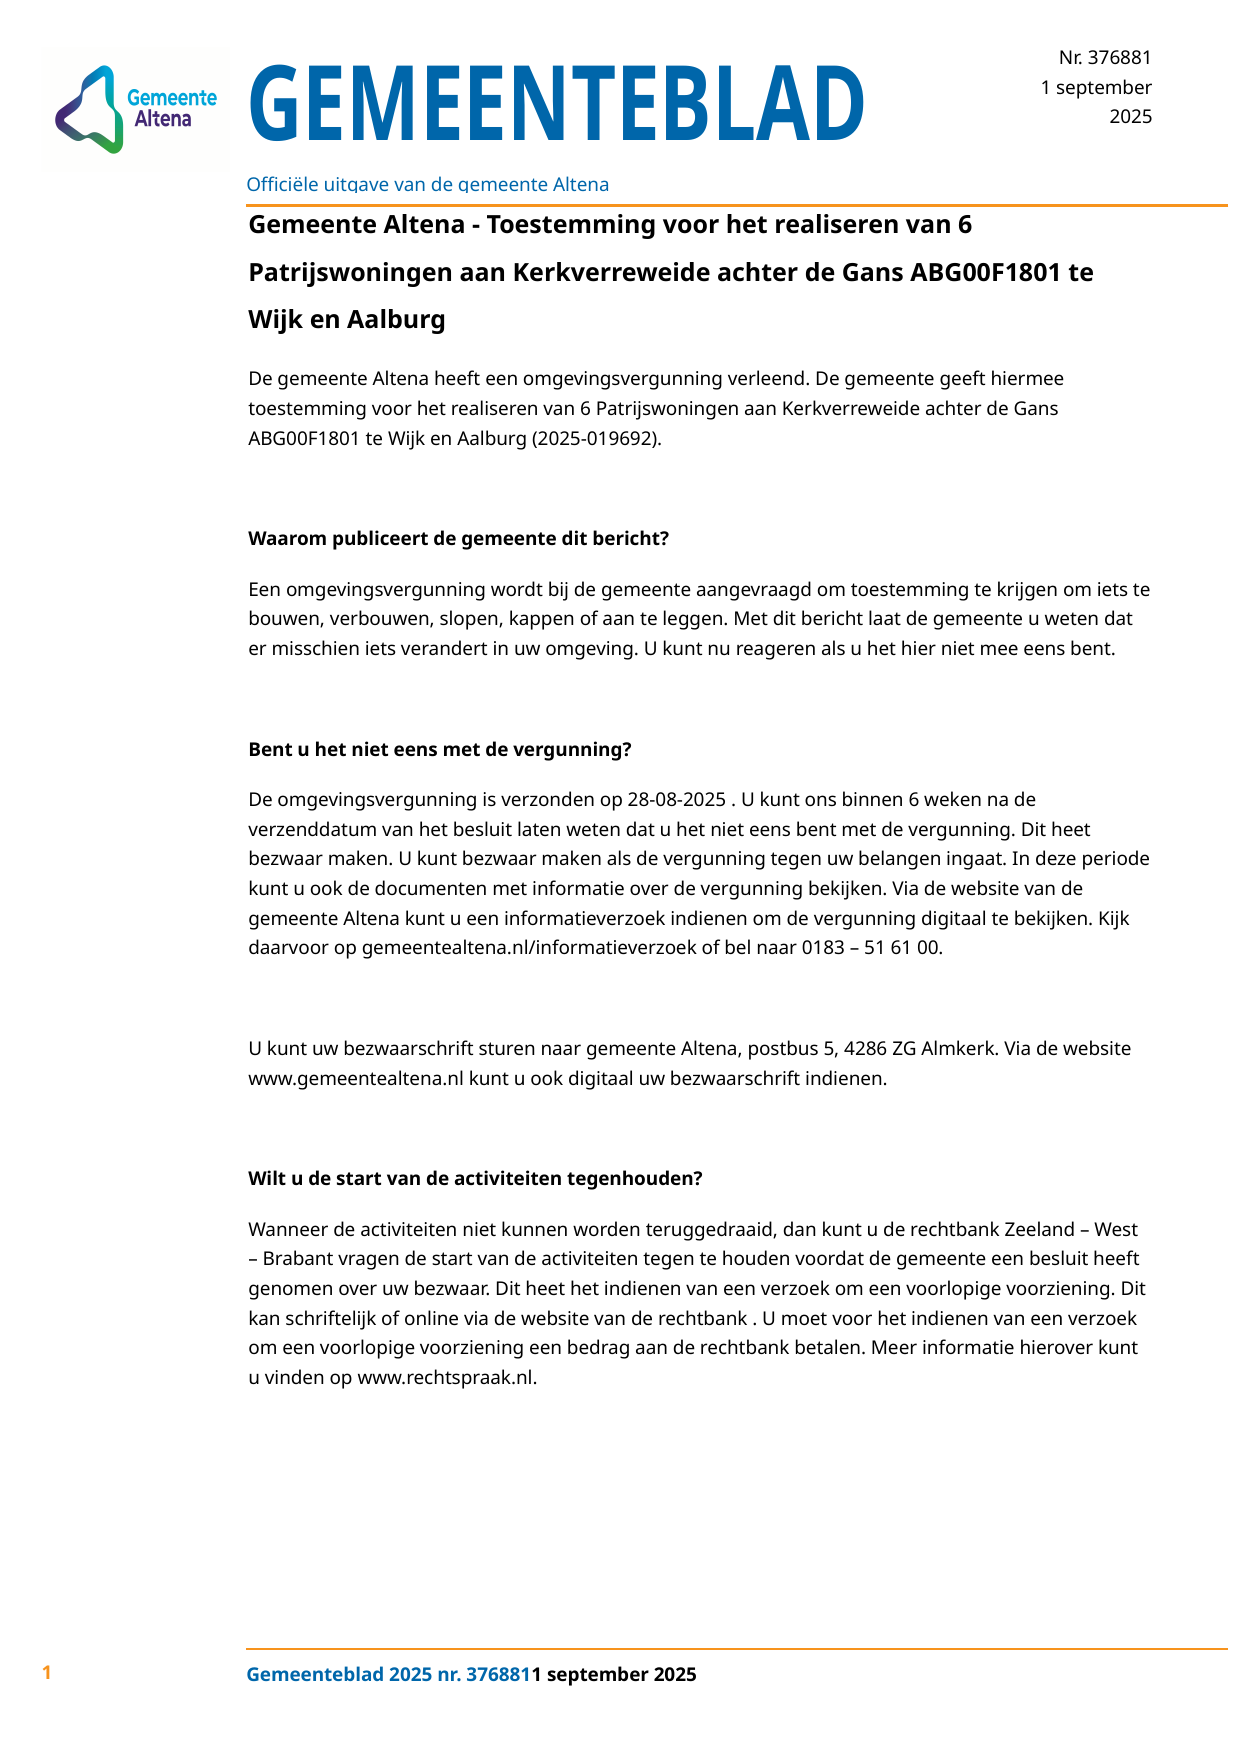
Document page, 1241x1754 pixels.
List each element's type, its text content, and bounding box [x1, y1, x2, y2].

text Wilt u de start van de activiteiten tegenhouden? [248, 1166, 1152, 1191]
text De omgevingsvergunning is verzonden op 28-08-2025 . U kunt ons binnen 6 weken na de verzenddatum van het besluit laten weten dat u het niet eens bent met de vergunning. Dit heet bezwaar maken. U kunt bezwaar maken als de vergunning tegen uw belangen ingaat. In deze periode kunt u ook de documenten met informatie over de vergunning bekijken. Via de website van de gemeente Altena kunt u een informatieverzoek indienen om de vergunning digitaal te bekijken. Kijk daarvoor op gemeentealtena.nl/informatieverzoek of bel naar 0183 – 51 61 00. [248, 786, 1152, 960]
text Een omgevingsvergunning wordt bij de gemeente aangevraagd om toestemming te krijgen om iets te bouwen, verbouwen, slopen, kappen of aan te leggen. Met dit bericht laat de gemeente u weten dat er misschien iets verandert in uw omgeving. U kunt nu reageren als u het hier niet mee eens bent. [248, 576, 1152, 661]
text Waarom publiceert de gemeente dit bericht? [248, 526, 1152, 551]
text De gemeente Altena heeft een omgevingsvergunning verleend. De gemeente geeft hiermee toestemming voor het realiseren van 6 Patrijswoningen aan Kerkverreweide achter de Gans ABG00F1801 te Wijk en Aalburg (2025-019692). [248, 366, 1152, 450]
text Gemeente Altena - Toestemming voor het realiseren van 6 Patrijswoningen aan Kerkverreweide achter de Gans ABG00F1801 te Wijk en Aalburg [248, 207, 1152, 336]
picture [41, 47, 231, 172]
text Wanneer de activiteiten niet kunnen worden teruggedraaid, dan kunt u de rechtbank Zeeland – West – Brabant vragen de start van de activiteiten tegen te houden voordat de gemeente een besluit heeft genomen over uw bezwaar. Dit heet het indienen van een verzoek om een voorlopige voorziening. Dit kan schriftelijk of online via de website van de rechtbank . U moet voor het indienen van een verzoek om een voorlopige voorziening een bedrag aan de rechtbank betalen. Meer informatie hierover kunt u vinden op www.rechtspraak.nl. [248, 1216, 1152, 1389]
text Bent u het niet eens met de vergunning? [248, 736, 1152, 762]
text U kunt uw bezwaarschrift sturen naar gemeente Altena, postbus 5, 4286 ZG Almkerk. Via de website www.gemeentealtena.nl kunt u ook digitaal uw bezwaarschrift indienen. [248, 1035, 1152, 1090]
